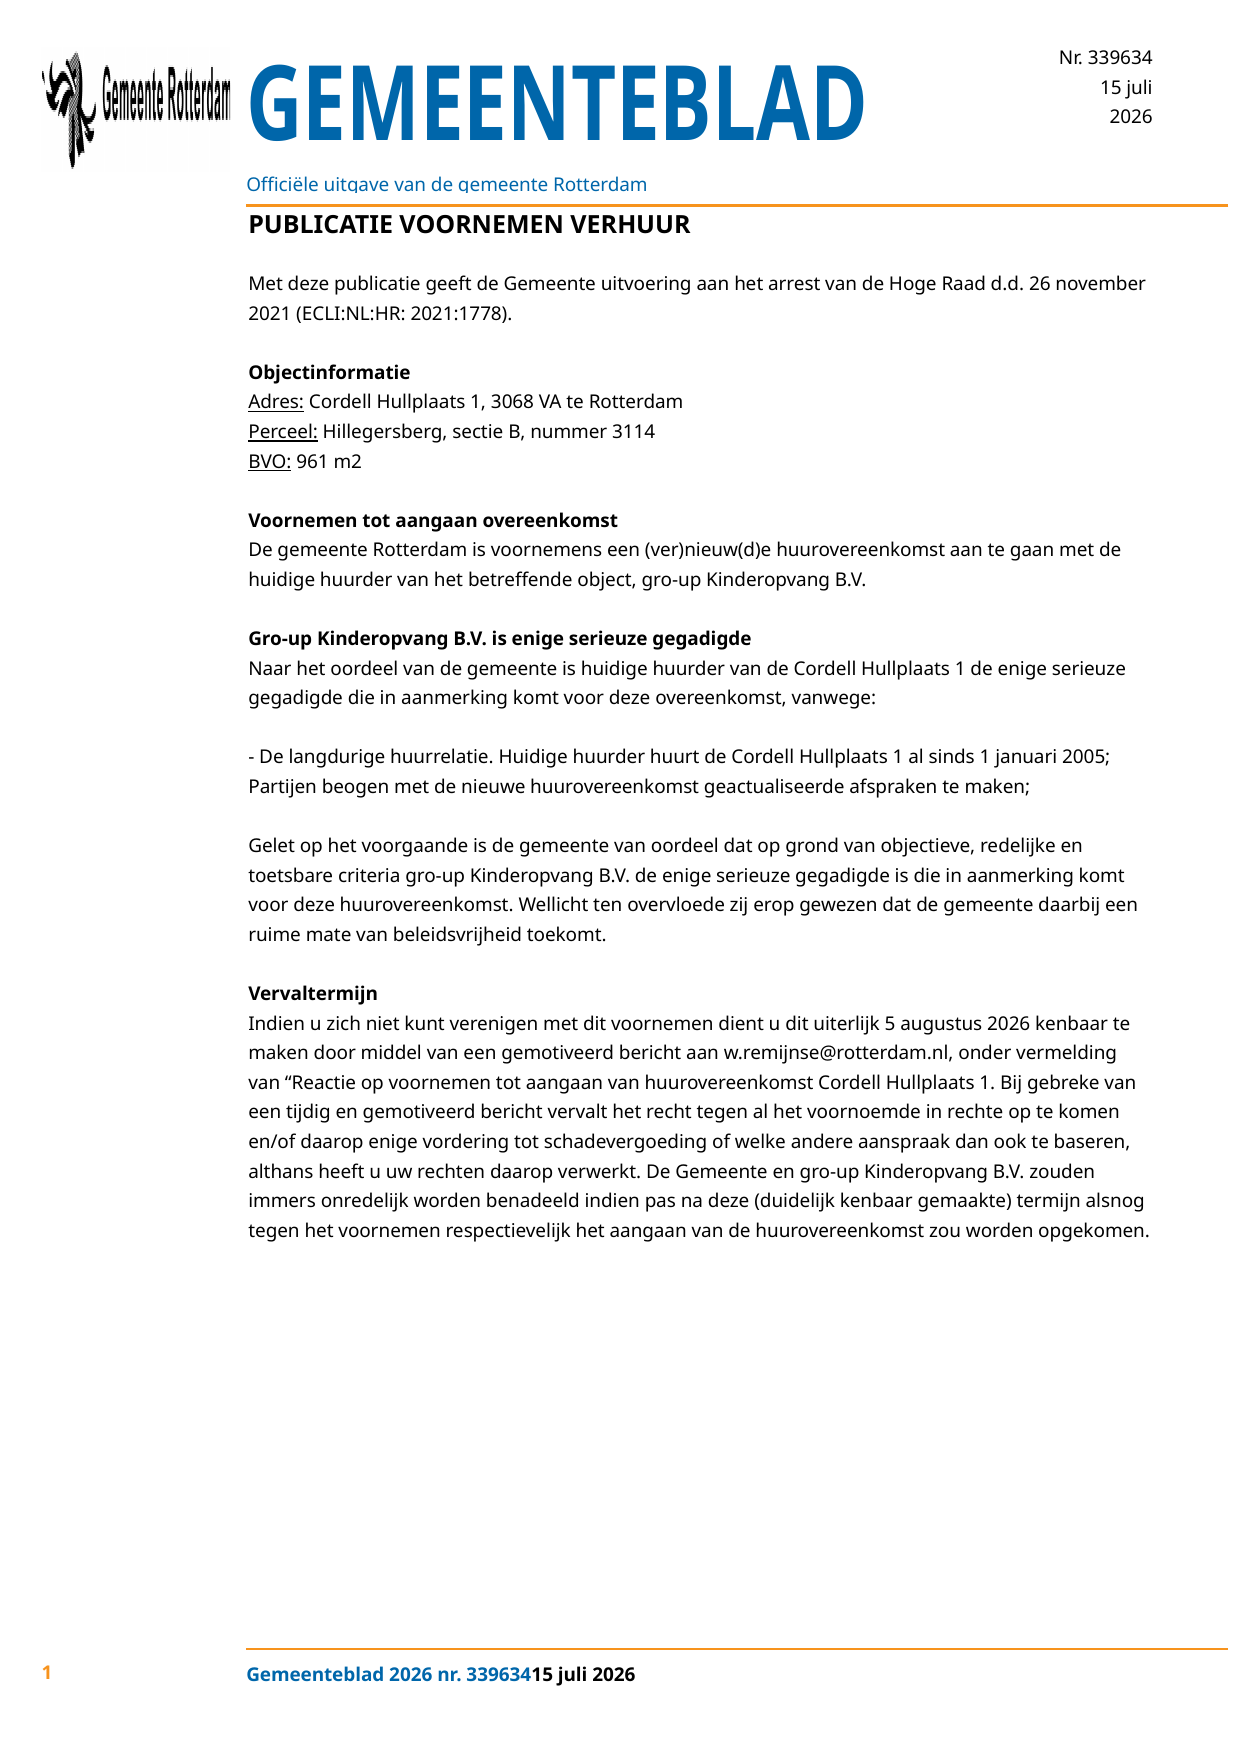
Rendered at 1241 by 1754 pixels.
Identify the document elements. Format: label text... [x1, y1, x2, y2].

text PUBLICATIE VOORNEMEN VERHUUR [248, 207, 1152, 241]
text Met deze publicatie geeft de Gemeente uitvoering aan het arrest van de Hoge Raad d.d. 26 november 2021 (ECLI:NL:HR: 2021:1778). [248, 270, 1152, 326]
text Gelet op het voorgaande is de gemeente van oordeel dat op grond van objectieve, redelijke en toetsbare criteria gro-up Kinderopvang B.V. de enige serieuze gegadigde is die in aanmerking komt voor deze huurovereenkomst. Wellicht ten overvloede zij erop gewezen dat de gemeente daarbij een ruime mate van beleidsvrijheid toekomt. [248, 832, 1152, 947]
text Indien u zich niet kunt verenigen met dit voornemen dient u dit uiterlijk 5 augustus 2026 kenbaar te maken door middel van een gemotiveerd bericht aan w.remijnse@rotterdam.nl, onder vermelding van “Reactie op voornemen tot aangaan van huurovereenkomst Cordell Hullplaats 1. Bij gebreke van een tijdig en gemotiveerd bericht vervalt het recht tegen al het voornoemde in rechte op te komen en/of daarop enige vordering tot schadevergoeding of welke andere aanspraak dan ook te baseren, althans heeft u uw rechten daarop verwerkt. De Gemeente en gro-up Kinderopvang B.V. zouden immers onredelijk worden benadeeld indien pas na deze (duidelijk kenbaar gemaakte) termijn alsnog tegen het voornemen respectievelijk het aangaan van de huurovereenkomst zou worden opgekomen. [248, 1010, 1152, 1243]
text Vervaltermijn [248, 980, 1152, 1006]
text Adres: Cordell Hullplaats 1, 3068 VA te Rotterdam [248, 389, 1152, 414]
text BVO: 961 m2 [248, 448, 1152, 473]
text Objectinformatie [248, 359, 1152, 385]
text De gemeente Rotterdam is voornemens een (ver)nieuw(d)e huurovereenkomst aan te gaan met de huidige huurder van het betreffende object, gro-up Kinderopvang B.V. [248, 537, 1152, 592]
text Perceel: Hillegersberg, sectie B, nummer 3114 [248, 418, 1152, 444]
text Gro-up Kinderopvang B.V. is enige serieuze gegadigde [248, 625, 1152, 651]
text - De langdurige huurrelatie. Huidige huurder huurt de Cordell Hullplaats 1 al sinds 1 januari 2005; Partijen beogen met de nieuwe huurovereenkomst geactualiseerde afspraken te maken; [248, 744, 1152, 799]
text Voornemen tot aangaan overeenkomst [248, 507, 1152, 533]
picture [41, 47, 231, 172]
text Naar het oordeel van de gemeente is huidige huurder van de Cordell Hullplaats 1 de enige serieuze gegadigde die in aanmerking komt voor deze overeenkomst, vanwege: [248, 655, 1152, 710]
